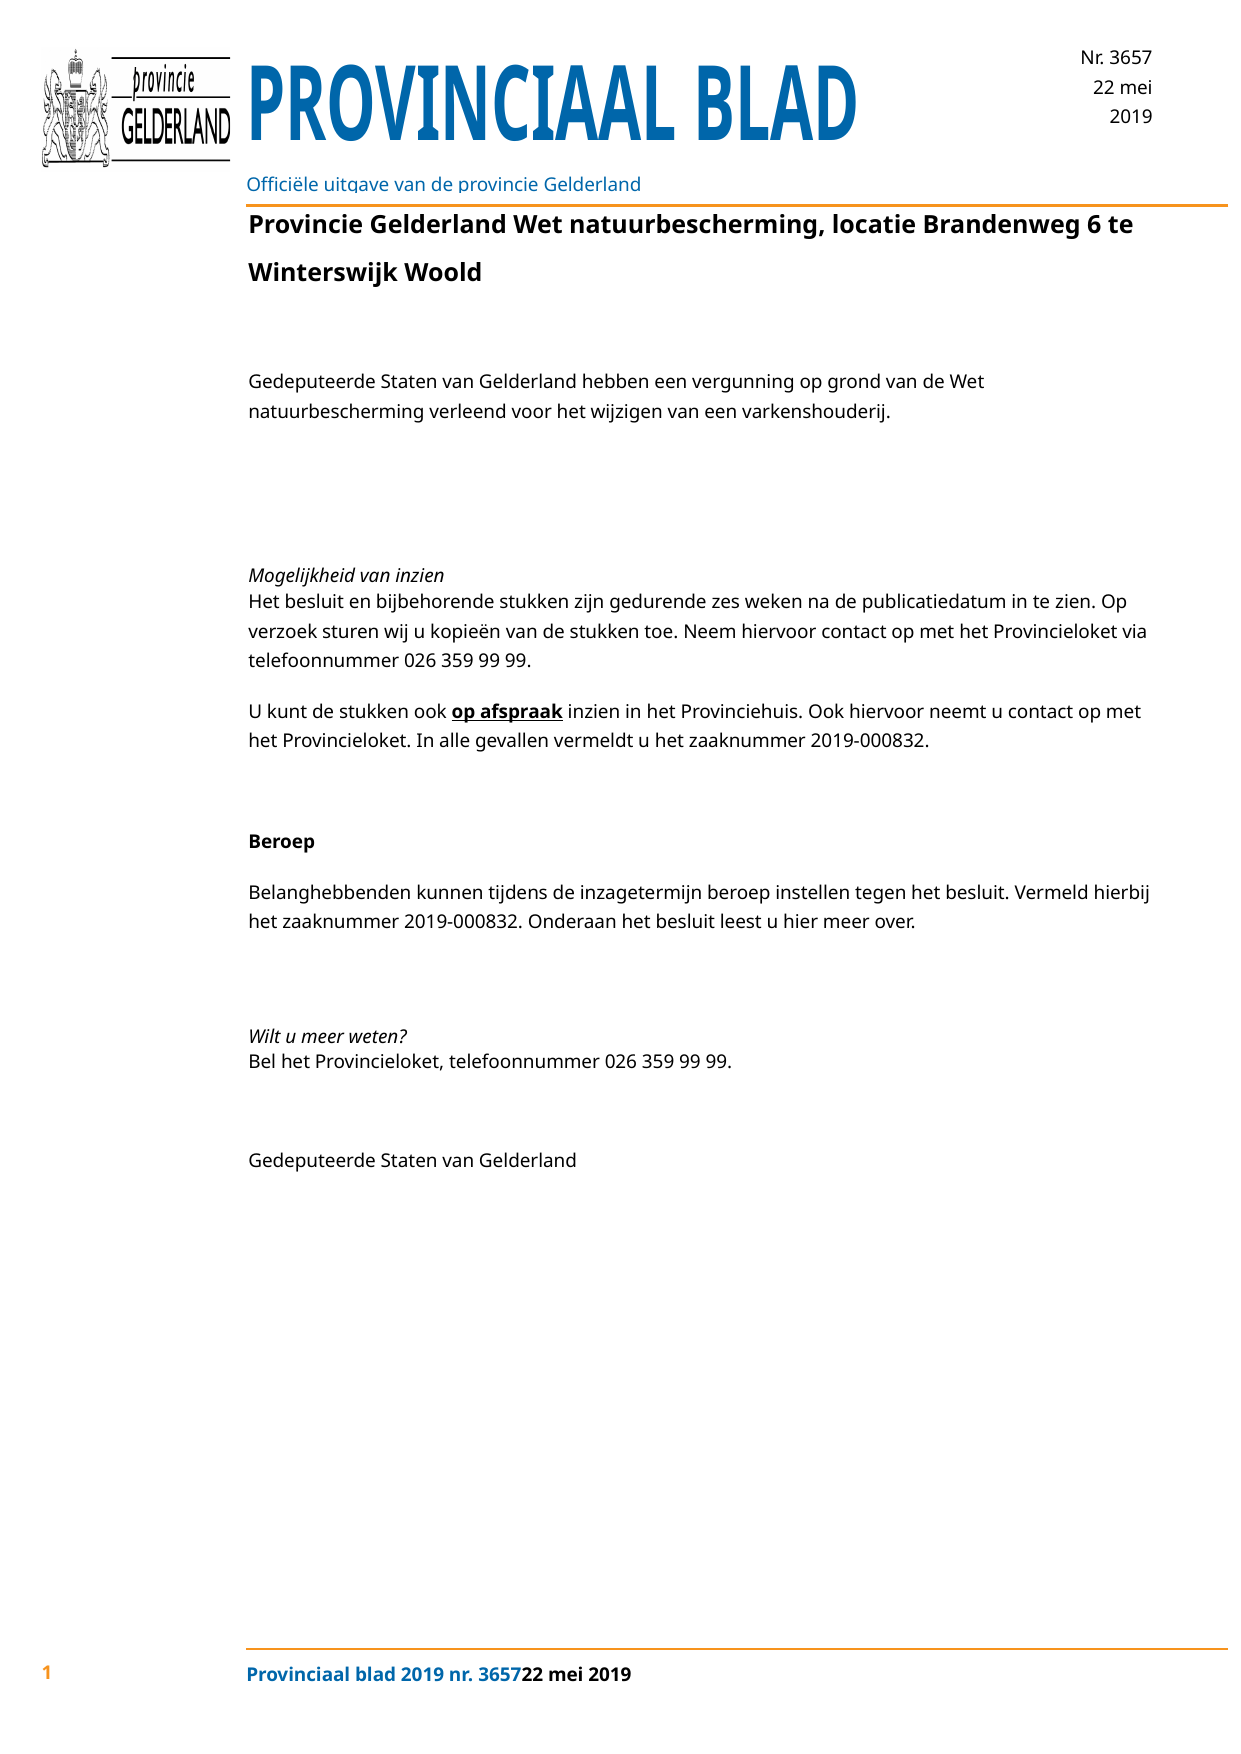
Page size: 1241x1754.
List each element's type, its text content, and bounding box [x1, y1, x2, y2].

text Wilt u meer weten? [248, 1023, 1152, 1048]
picture [41, 47, 231, 172]
text Bel het Provincieloket, telefoonnummer 026 359 99 99. [248, 1048, 1152, 1074]
text Provincie Gelderland Wet natuurbescherming, locatie Brandenweg 6 te Winterswijk Woold [248, 207, 1152, 288]
text Gedeputeerde Staten van Gelderland hebben een vergunning op grond van de Wet natuurbescherming verleend voor het wijzigen van een varkenshouderij. [248, 368, 1152, 424]
text Gedeputeerde Staten van Gelderland [248, 1147, 1152, 1172]
text Beroep [248, 828, 1152, 854]
text Mogelijkheid van inzien [248, 563, 1152, 588]
text Het besluit en bijbehorende stukken zijn gedurende zes weken na de publicatiedatum in te zien. Op verzoek sturen wij u kopieën van de stukken toe. Neem hiervoor contact op met het Provincieloket via telefoonnummer 026 359 99 99. [248, 588, 1152, 673]
text U kunt de stukken ook op afspraak inzien in het Provinciehuis. Ook hiervoor neemt u contact op met het Provincieloket. In alle gevallen vermeldt u het zaaknummer 2019-000832. [248, 698, 1152, 753]
text Belanghebbenden kunnen tijdens de inzagetermijn beroep instellen tegen het besluit. Vermeld hierbij het zaaknummer 2019-000832. Onderaan het besluit leest u hier meer over. [248, 879, 1152, 934]
